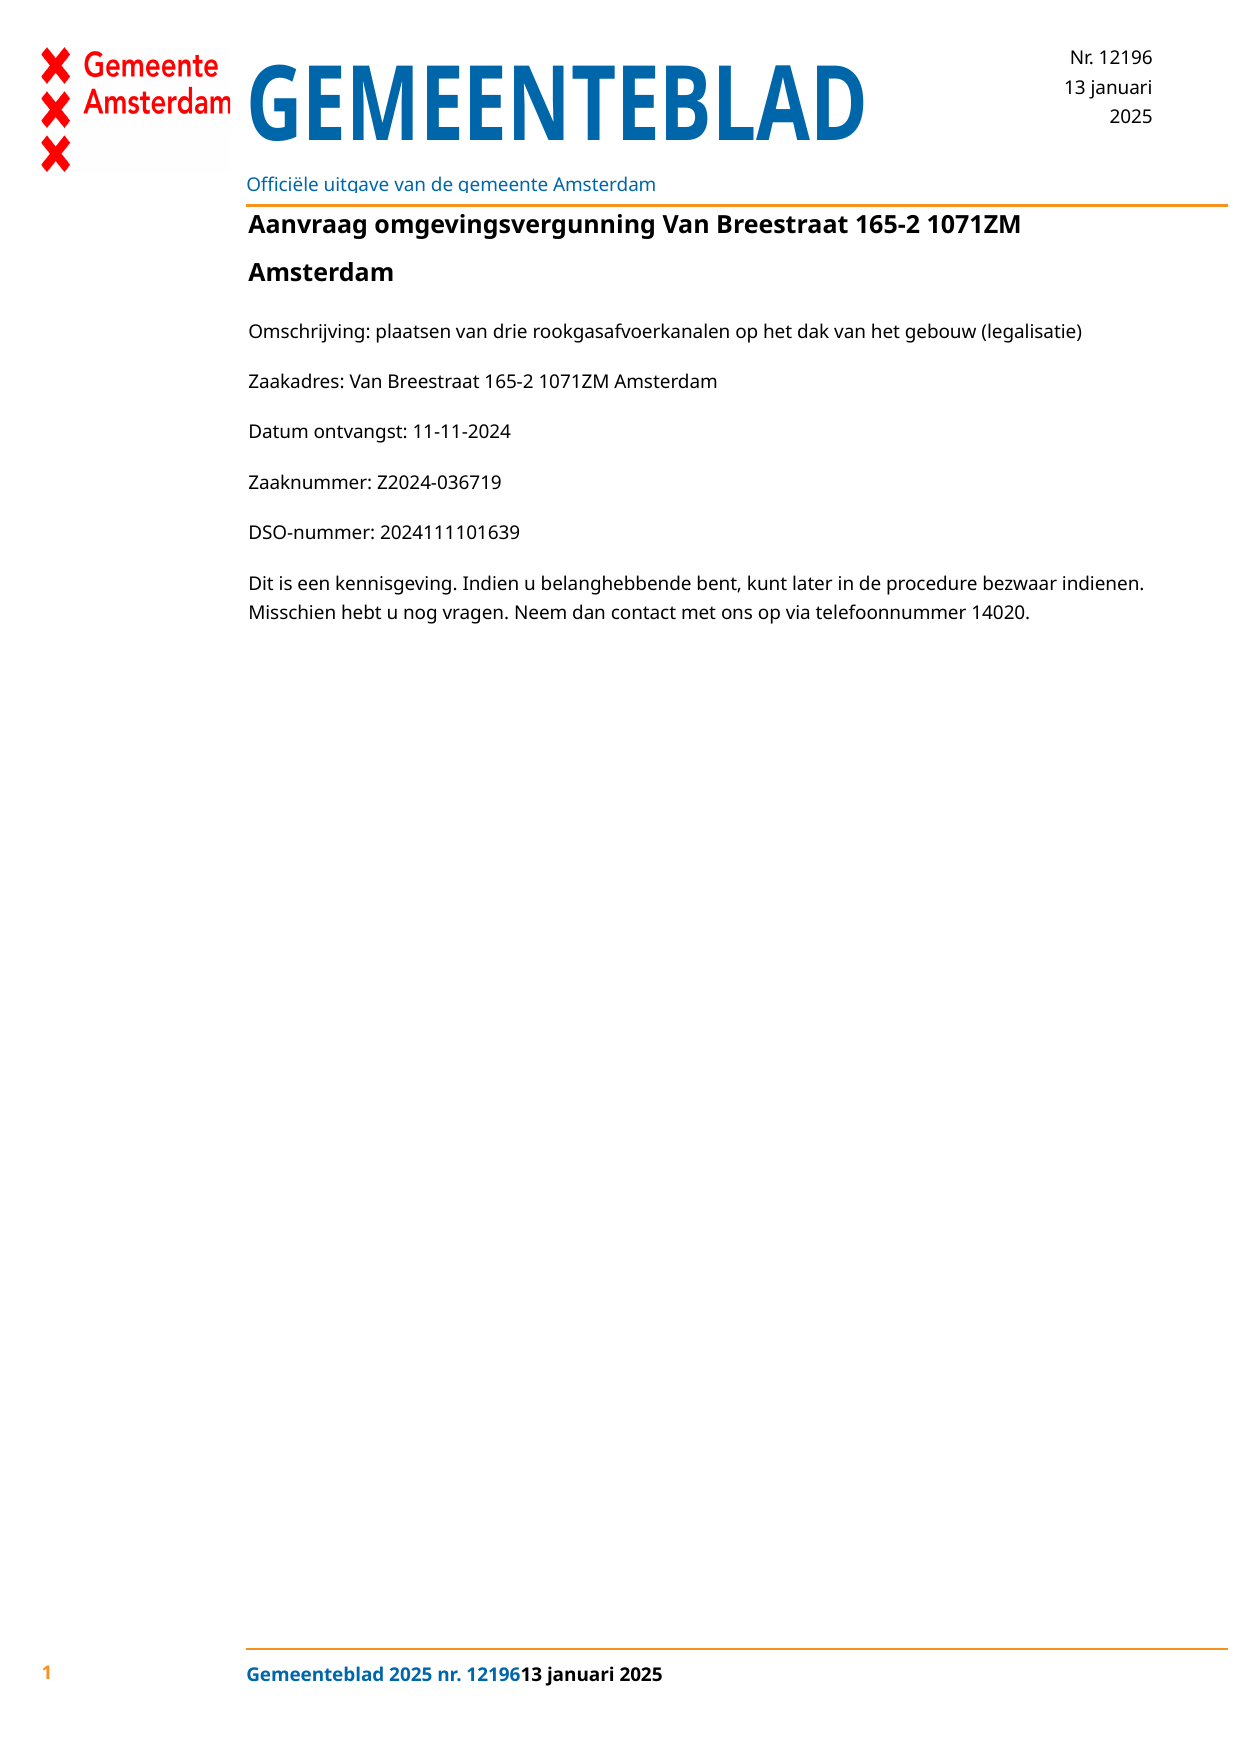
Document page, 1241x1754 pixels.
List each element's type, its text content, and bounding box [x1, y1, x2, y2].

text Dit is een kennisgeving. Indien u belanghebbende bent, kunt later in de procedure bezwaar indienen. Misschien hebt u nog vragen. Neem dan contact met ons op via telefoonnummer 14020. [248, 570, 1152, 625]
picture [41, 47, 231, 172]
text Zaaknummer: Z2024-036719 [248, 469, 1152, 495]
text Zaakadres: Van Breestraat 165-2 1071ZM Amsterdam [248, 368, 1152, 394]
text DSO-nummer: 2024111101639 [248, 519, 1152, 545]
text Aanvraag omgevingsvergunning Van Breestraat 165-2 1071ZM Amsterdam [248, 207, 1152, 288]
text Omschrijving: plaatsen van drie rookgasafvoerkanalen op het dak van het gebouw (legalisatie) [248, 318, 1152, 344]
text Datum ontvangst: 11-11-2024 [248, 419, 1152, 444]
